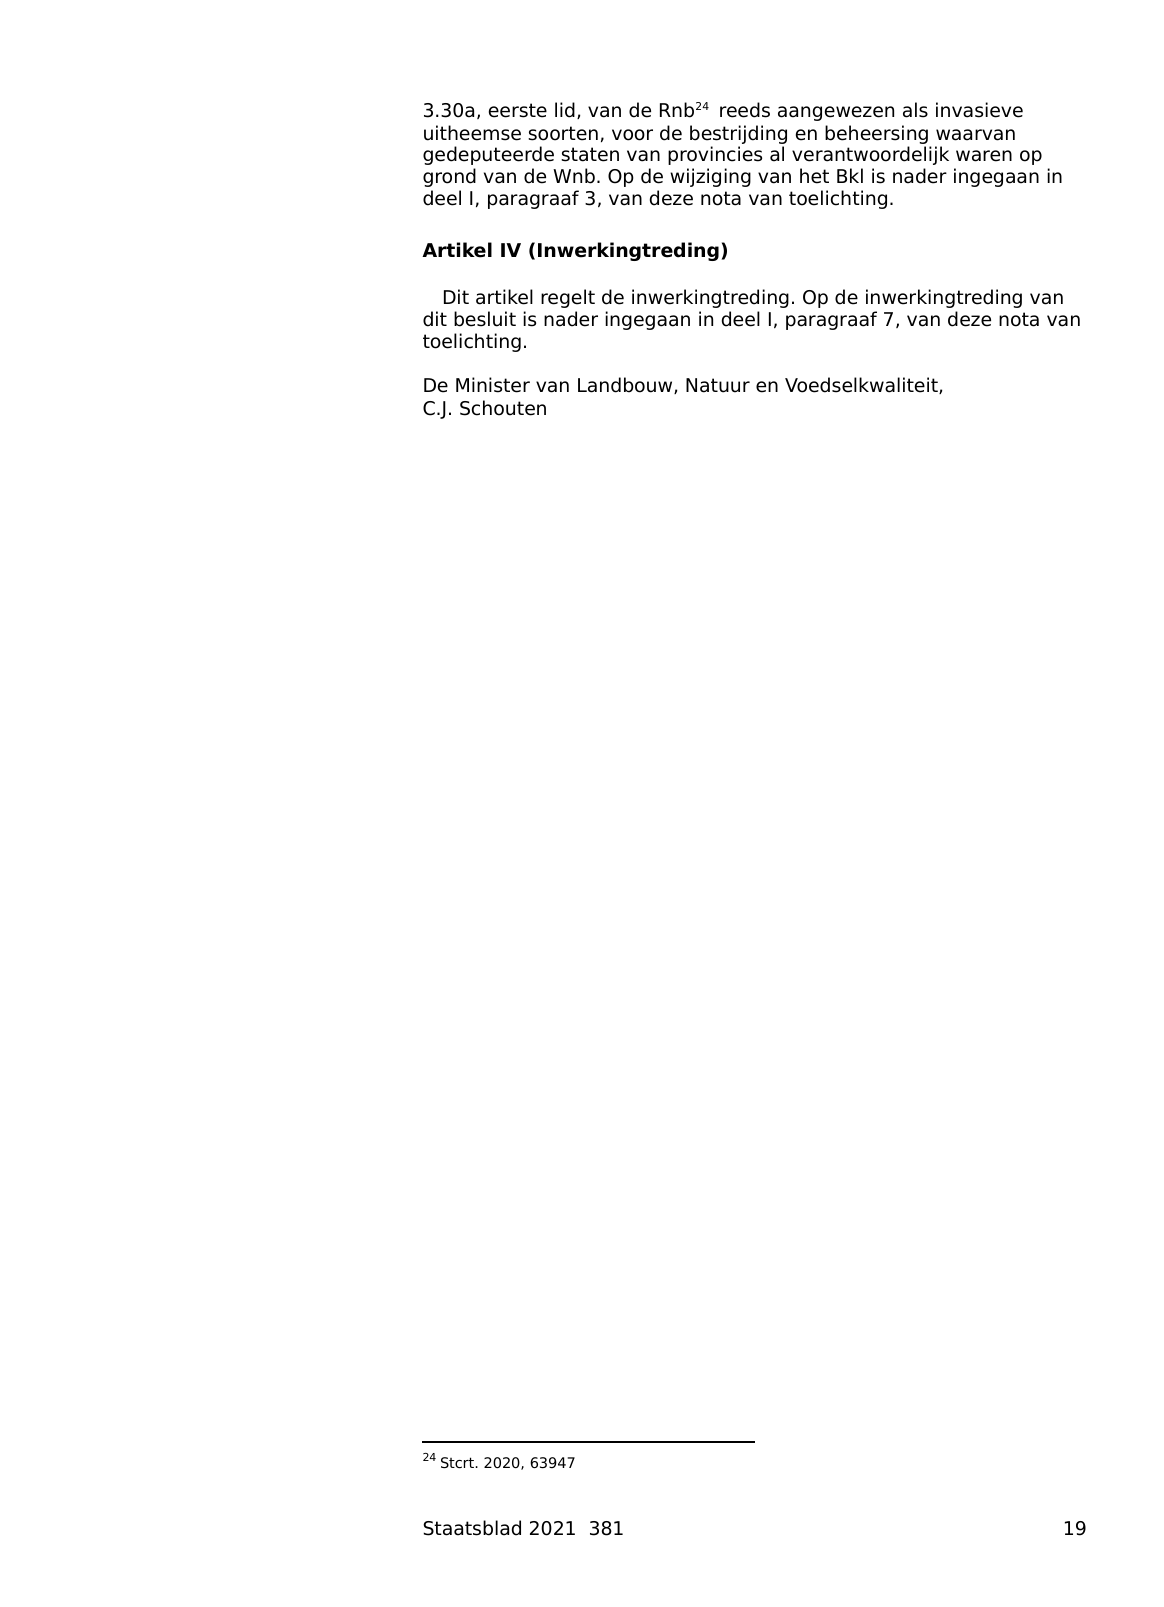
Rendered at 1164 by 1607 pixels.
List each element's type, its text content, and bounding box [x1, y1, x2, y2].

subtitle Artikel IV (Inwerkingtreding) [422, 240, 1087, 262]
text Stcrt. 2020, 63947 [422, 1451, 1087, 1473]
text De Minister van Landbouw, Natuur en Voedselkwaliteit, C.J. Schouten [422, 375, 1087, 419]
text 3.30a, eerste lid, van de Rnb reeds aangewezen als invasieve uitheemse soorten, voor de bestrijding en beheersing waarvan gedeputeerde staten van provincies al verantwoordelijk waren op grond van de Wnb. Op de wijziging van het Bkl is nader ingegaan in deel I, paragraaf 3, van deze nota van toelichting. [422, 100, 1087, 210]
text Dit artikel regelt de inwerkingtreding. Op de inwerkingtreding van dit besluit is nader ingegaan in deel I, paragraaf 7, van deze nota van toelichting. [422, 287, 1087, 353]
